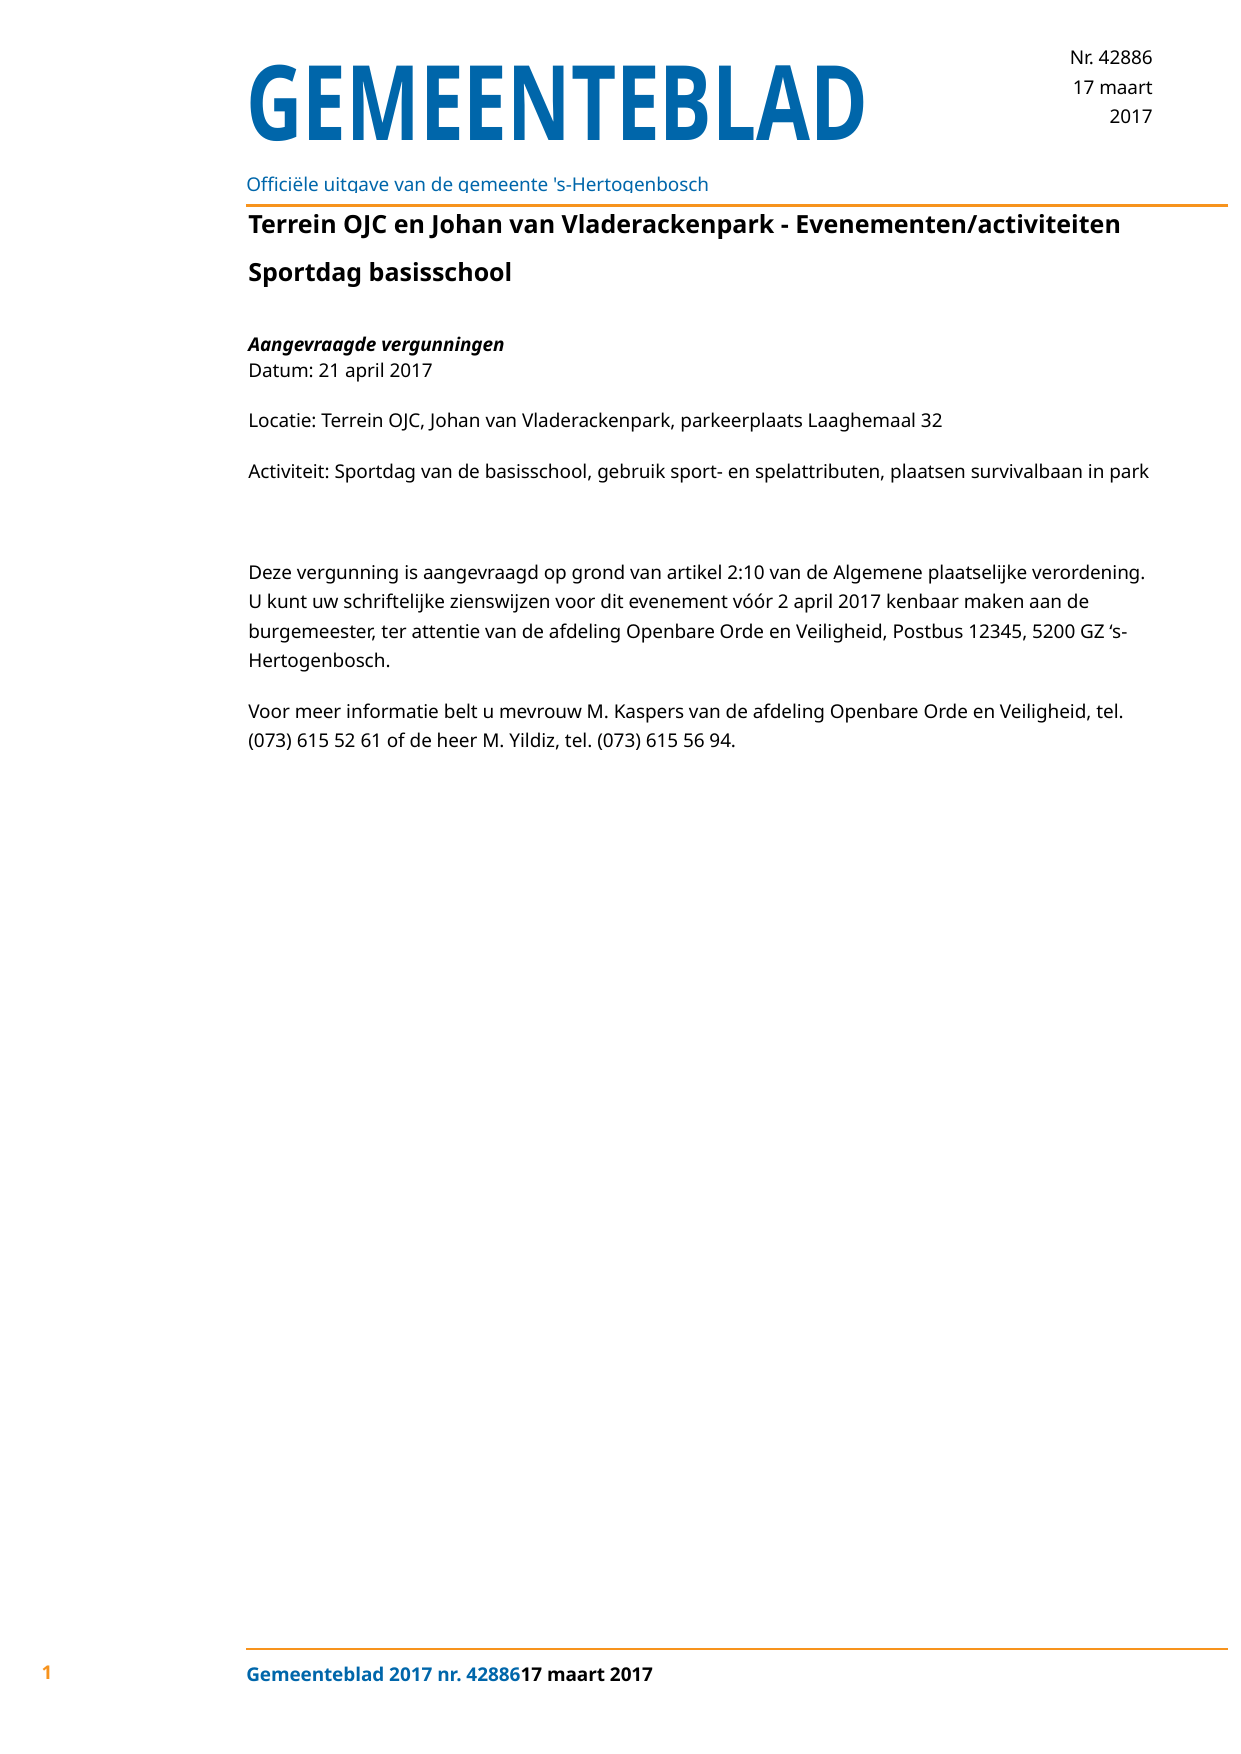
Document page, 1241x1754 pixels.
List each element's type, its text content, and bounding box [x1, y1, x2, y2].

picture [41, 47, 231, 172]
text Datum: 21 april 2017 [248, 357, 1152, 383]
text Locatie: Terrein OJC, Johan van Vladerackenpark, parkeerplaats Laaghemaal 32 [248, 408, 1152, 433]
text Activiteit: Sportdag van de basisschool, gebruik sport- en spelattributen, plaatsen survivalbaan in park [248, 458, 1152, 484]
text Terrein OJC en Johan van Vladerackenpark - Evenementen/activiteiten Sportdag basisschool [248, 207, 1152, 288]
text Voor meer informatie belt u mevrouw M. Kaspers van de afdeling Openbare Orde en Veiligheid, tel. (073) 615 52 61 of de heer M. Yildiz, tel. (073) 615 56 94. [248, 698, 1152, 753]
text Aangevraagde vergunningen [248, 331, 1152, 357]
text Deze vergunning is aangevraagd op grond van artikel 2:10 van de Algemene plaatselijke verordening. U kunt uw schriftelijke zienswijzen voor dit evenement vóór 2 april 2017 kenbaar maken aan de burgemeester, ter attentie van de afdeling Openbare Orde en Veiligheid, Postbus 12345, 5200 GZ ‘s-Hertogenbosch. [248, 559, 1152, 673]
